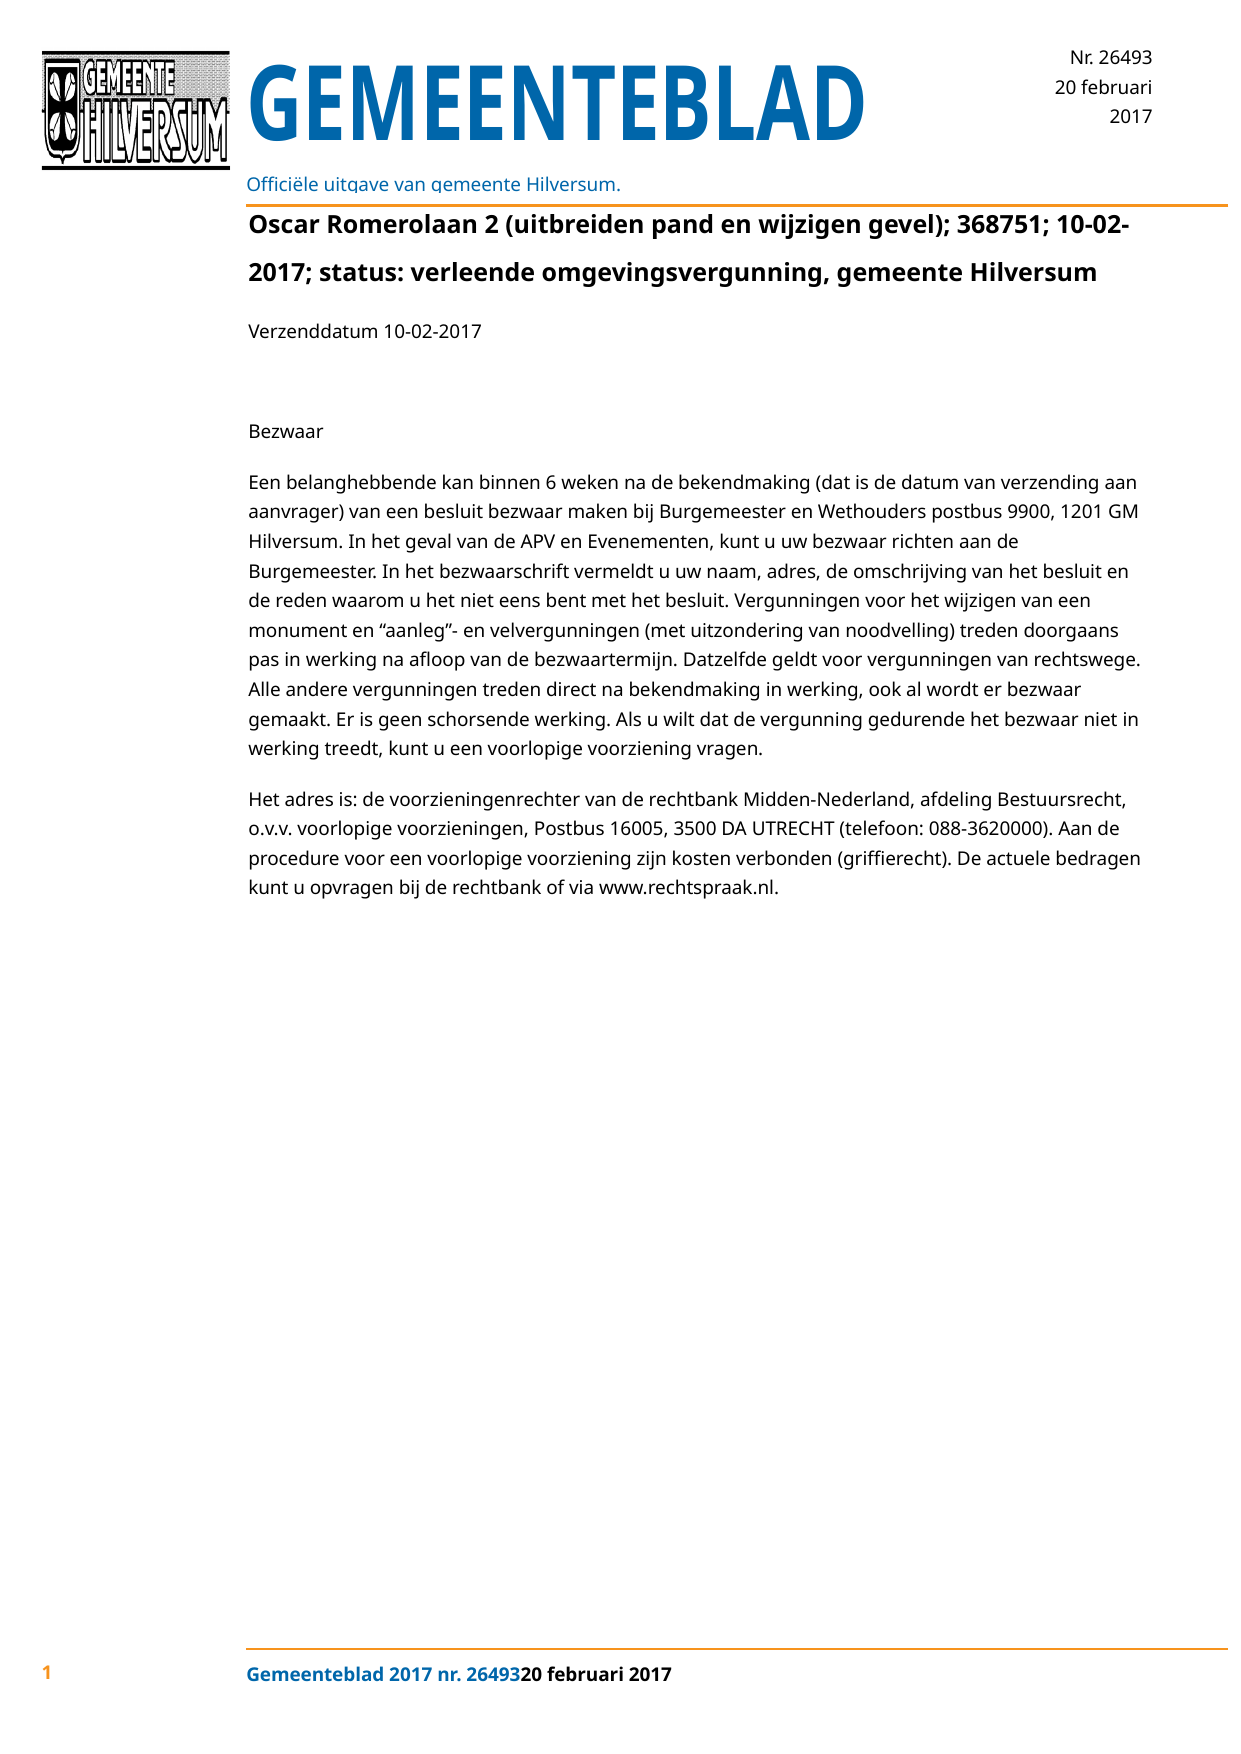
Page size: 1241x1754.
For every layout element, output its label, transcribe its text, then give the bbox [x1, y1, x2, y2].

text Een belanghebbende kan binnen 6 weken na de bekendmaking (dat is de datum van verzending aan aanvrager) van een besluit bezwaar maken bij Burgemeester en Wethouders postbus 9900, 1201 GM Hilversum. In het geval van de APV en Evenementen, kunt u uw bezwaar richten aan de Burgemeester. In het bezwaarschrift vermeldt u uw naam, adres, de omschrijving van het besluit en de reden waarom u het niet eens bent met het besluit. Vergunningen voor het wijzigen van een monument en “aanleg”- en velvergunningen (met uitzondering van noodvelling) treden doorgaans pas in werking na afloop van de bezwaartermijn. Datzelfde geldt voor vergunningen van rechtswege. Alle andere vergunningen treden direct na bekendmaking in werking, ook al wordt er bezwaar gemaakt. Er is geen schorsende werking. Als u wilt dat de vergunning gedurende het bezwaar niet in werking treedt, kunt u een voorlopige voorziening vragen. [248, 469, 1152, 761]
picture [41, 47, 231, 172]
text Oscar Romerolaan 2 (uitbreiden pand en wijzigen gevel); 368751; 10-02-2017; status: verleende omgevingsvergunning, gemeente Hilversum [248, 207, 1152, 288]
text Het adres is: de voorzieningenrechter van de rechtbank Midden-Nederland, afdeling Bestuursrecht, o.v.v. voorlopige voorzieningen, Postbus 16005, 3500 DA UTRECHT (telefoon: 088-3620000). Aan de procedure voor een voorlopige voorziening zijn kosten verbonden (griffierecht). De actuele bedragen kunt u opvragen bij de rechtbank of via www.rechtspraak.nl. [248, 786, 1152, 900]
text Verzenddatum 10-02-2017 [248, 318, 1152, 344]
text Bezwaar [248, 419, 1152, 444]
